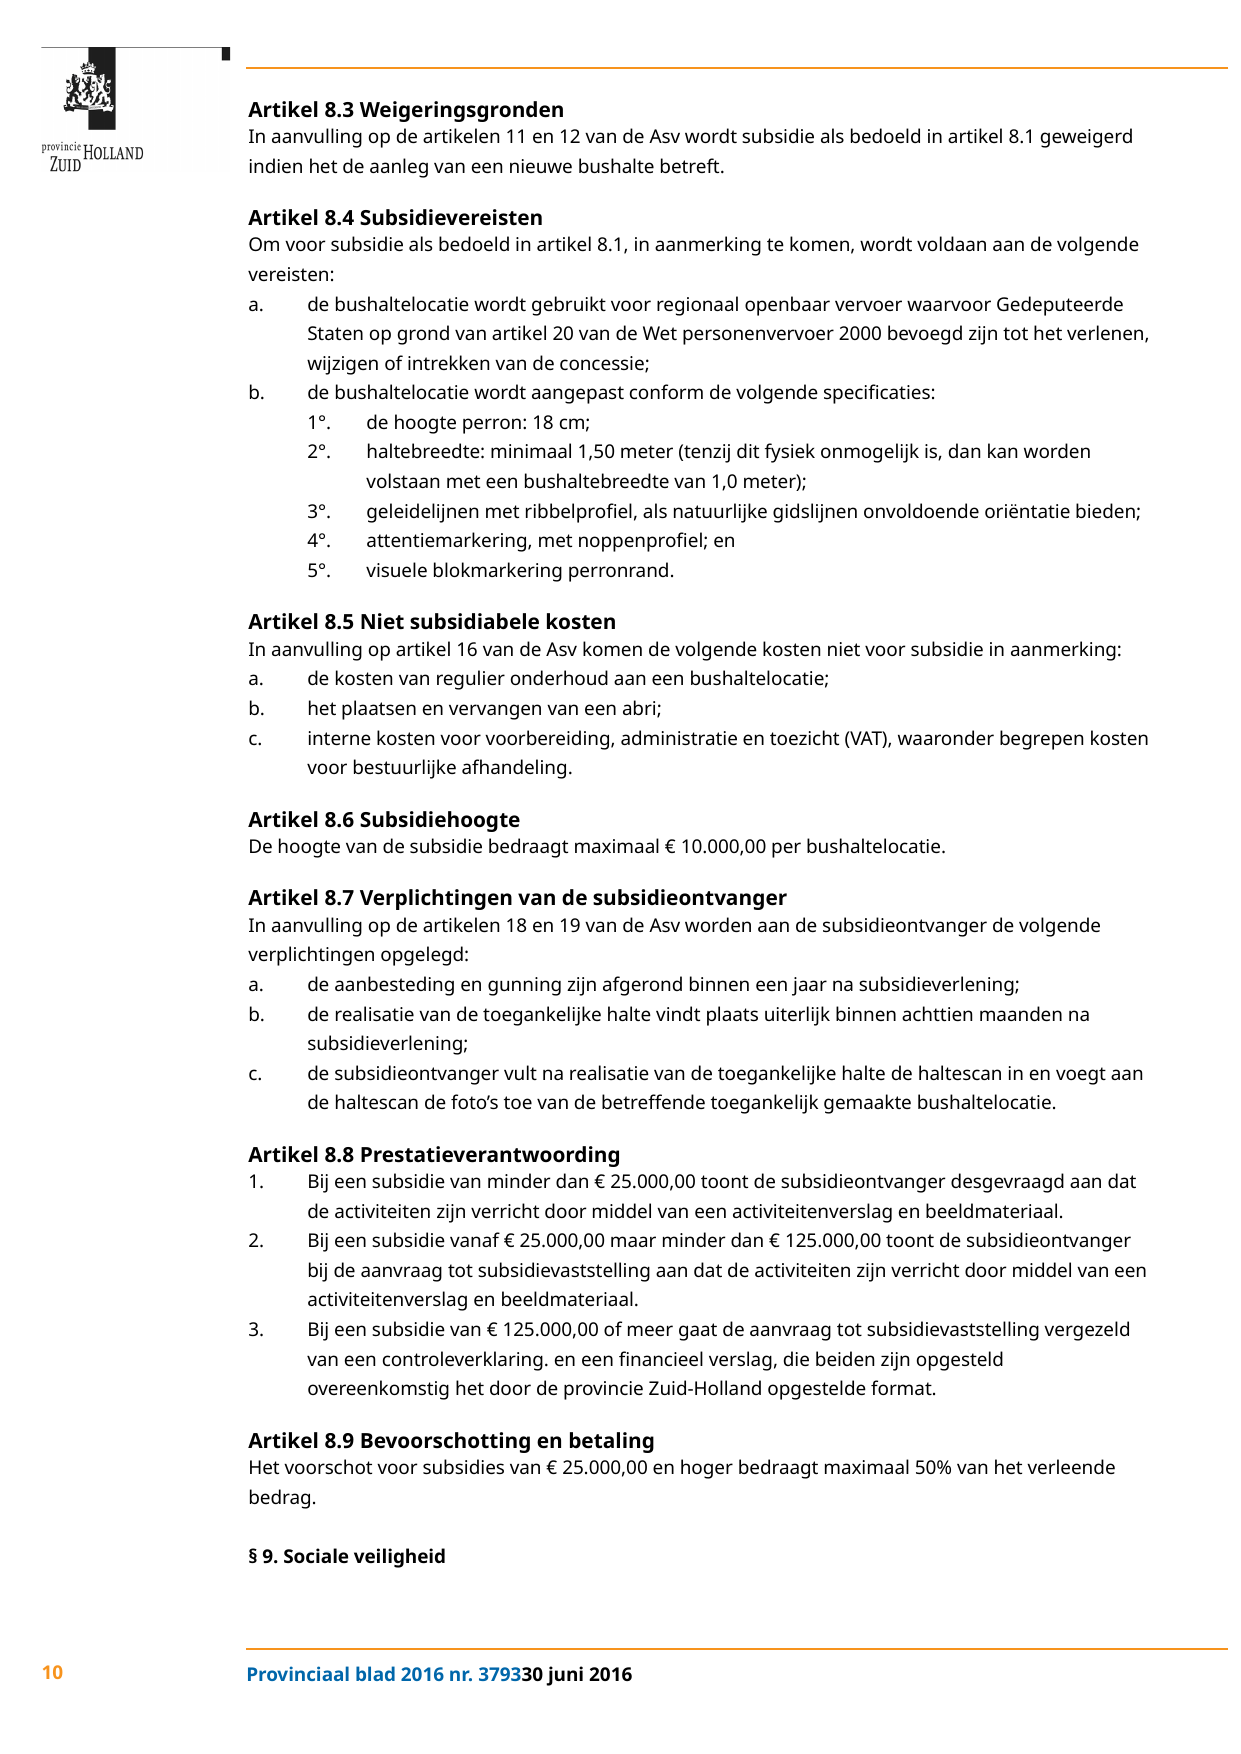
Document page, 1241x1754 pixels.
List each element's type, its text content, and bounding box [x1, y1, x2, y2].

text Artikel 8.7 Verplichtingen van de subsidieontvanger [248, 883, 1152, 912]
list de kosten van regulier onderhoud aan een bushaltelocatie; [248, 666, 1152, 691]
text In aanvulling op de artikelen 11 en 12 van de Asv wordt subsidie als bedoeld in artikel 8.1 geweigerd indien het de aanleg van een nieuwe bushalte betreft. [248, 123, 1152, 178]
list Bij een subsidie van minder dan € 25.000,00 toont de subsidieontvanger desgevraagd aan dat de activiteiten zijn verricht door middel van een activiteitenverslag en beeldmateriaal. [248, 1168, 1152, 1224]
text § 9. Sociale veiligheid [248, 1543, 1152, 1569]
list interne kosten voor voorbereiding, administratie en toezicht (VAT), waaronder begrepen kosten voor bestuurlijke afhandeling. [248, 725, 1152, 780]
list de aanbesteding en gunning zijn afgerond binnen een jaar na subsidieverlening; [248, 971, 1152, 997]
text Artikel 8.3 Weigeringsgronden [248, 95, 1152, 123]
list Bij een subsidie van € 125.000,00 of meer gaat de aanvraag tot subsidievaststelling vergezeld van een controleverklaring. en een financieel verslag, die beiden zijn opgesteld overeenkomstig het door de provincie Zuid-Holland opgestelde format. [248, 1316, 1152, 1401]
list Bij een subsidie vanaf € 25.000,00 maar minder dan € 125.000,00 toont de subsidieontvanger bij de aanvraag tot subsidievaststelling aan dat de activiteiten zijn verricht door middel van een activiteitenverslag en beeldmateriaal. [248, 1227, 1152, 1312]
list visuele blokmarkering perronrand. [307, 557, 1152, 583]
text Artikel 8.5 Niet subsidiabele kosten [248, 607, 1152, 636]
text In aanvulling op de artikelen 18 en 19 van de Asv worden aan de subsidieontvanger de volgende verplichtingen opgelegd: [248, 912, 1152, 967]
text De hoogte van de subsidie bedraagt maximaal € 10.000,00 per bushaltelocatie. [248, 833, 1152, 859]
list geleidelijnen met ribbelprofiel, als natuurlijke gidslijnen onvoldoende oriëntatie bieden; [307, 498, 1152, 524]
list attentiemarkering, met noppenprofiel; en [307, 527, 1152, 553]
list de hoogte perron: 18 cm; [307, 409, 1152, 435]
text Het voorschot voor subsidies van € 25.000,00 en hoger bedraagt maximaal 50% van het verleende bedrag. [248, 1454, 1152, 1509]
list het plaatsen en vervangen van een abri; [248, 695, 1152, 721]
text Artikel 8.6 Subsidiehoogte [248, 805, 1152, 833]
text Artikel 8.4 Subsidievereisten [248, 203, 1152, 232]
picture [41, 47, 231, 172]
list de bushaltelocatie wordt aangepast conform de volgende specificaties: [248, 379, 1152, 405]
list de bushaltelocatie wordt gebruikt voor regionaal openbaar vervoer waarvoor Gedeputeerde Staten op grond van artikel 20 van de Wet personenvervoer 2000 bevoegd zijn tot het verlenen, wijzigen of intrekken van de concessie; [248, 291, 1152, 376]
list de realisatie van de toegankelijke halte vindt plaats uiterlijk binnen achttien maanden na subsidieverlening; [248, 1001, 1152, 1056]
text Om voor subsidie als bedoeld in artikel 8.1, in aanmerking te komen, wordt voldaan aan de volgende vereisten: [248, 232, 1152, 287]
text In aanvulling op artikel 16 van de Asv komen de volgende kosten niet voor subsidie in aanmerking: [248, 636, 1152, 662]
list haltebreedte: minimaal 1,50 meter (tenzij dit fysiek onmogelijk is, dan kan worden volstaan met een bushaltebreedte van 1,0 meter); [307, 439, 1152, 494]
text Artikel 8.9 Bevoorschotting en betaling [248, 1426, 1152, 1454]
text Artikel 8.8 Prestatieverantwoording [248, 1140, 1152, 1168]
list de subsidieontvanger vult na realisatie van de toegankelijke halte de haltescan in en voegt aan de haltescan de foto’s toe van de betreffende toegankelijk gemaakte bushaltelocatie. [248, 1060, 1152, 1115]
